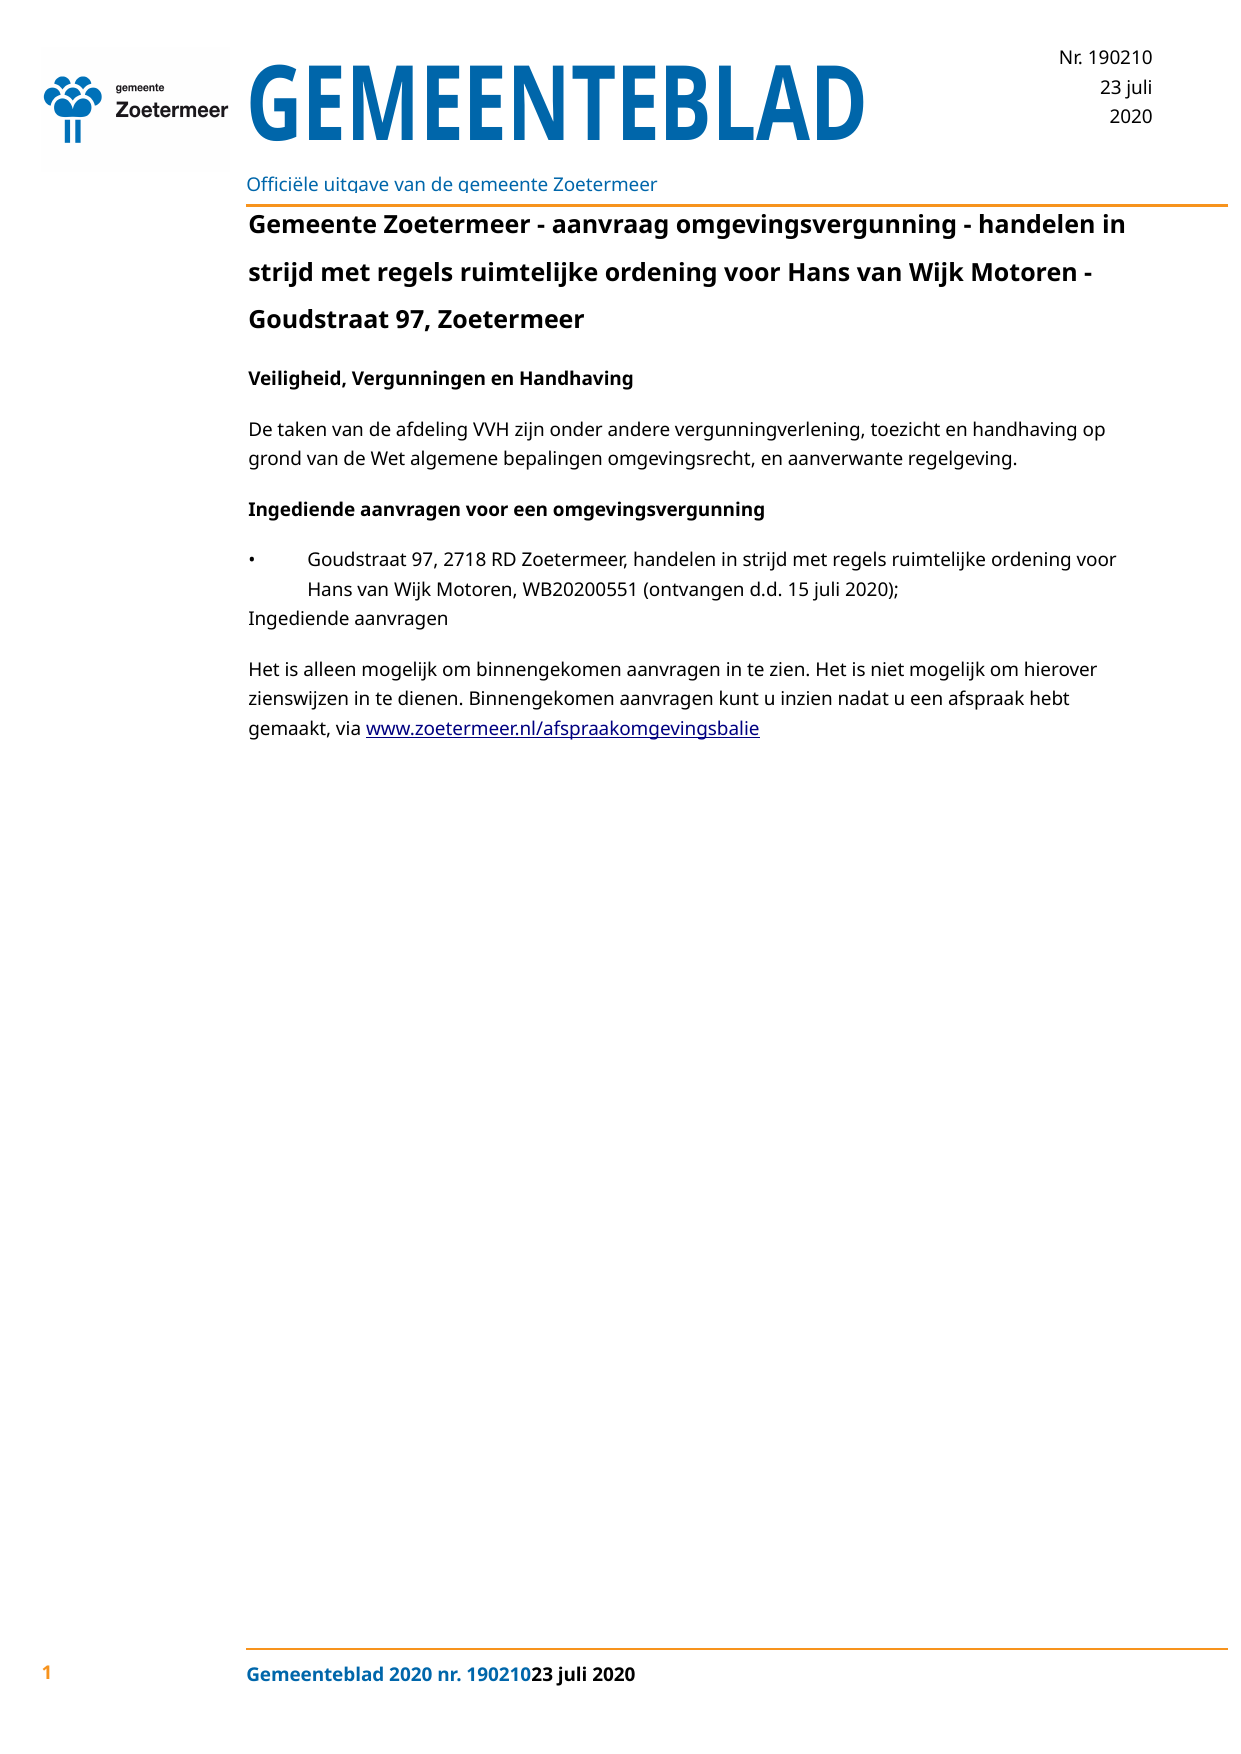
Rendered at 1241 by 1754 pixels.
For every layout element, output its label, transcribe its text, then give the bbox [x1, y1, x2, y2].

text Ingediende aanvragen [248, 606, 1152, 631]
list Goudstraat 97, 2718 RD Zoetermeer, handelen in strijd met regels ruimtelijke ordening voor Hans van Wijk Motoren, WB20200551 (ontvangen d.d. 15 juli 2020); [248, 546, 1152, 602]
text Gemeente Zoetermeer - aanvraag omgevingsvergunning - handelen in strijd met regels ruimtelijke ordening voor Hans van Wijk Motoren - Goudstraat 97, Zoetermeer [248, 207, 1152, 336]
text Veiligheid, Vergunningen en Handhaving [248, 366, 1152, 391]
picture [41, 47, 231, 172]
text Ingediende aanvragen voor een omgevingsvergunning [248, 496, 1152, 522]
text De taken van de afdeling VVH zijn onder andere vergunningverlening, toezicht en handhaving op grond van de Wet algemene bepalingen omgevingsrecht, en aanverwante regelgeving. [248, 416, 1152, 471]
text Het is alleen mogelijk om binnengekomen aanvragen in te zien. Het is niet mogelijk om hierover zienswijzen in te dienen. Binnengekomen aanvragen kunt u inzien nadat u een afspraak hebt gemaakt, via www.zoetermeer.nl/afspraakomgevingsbalie [248, 656, 1152, 741]
